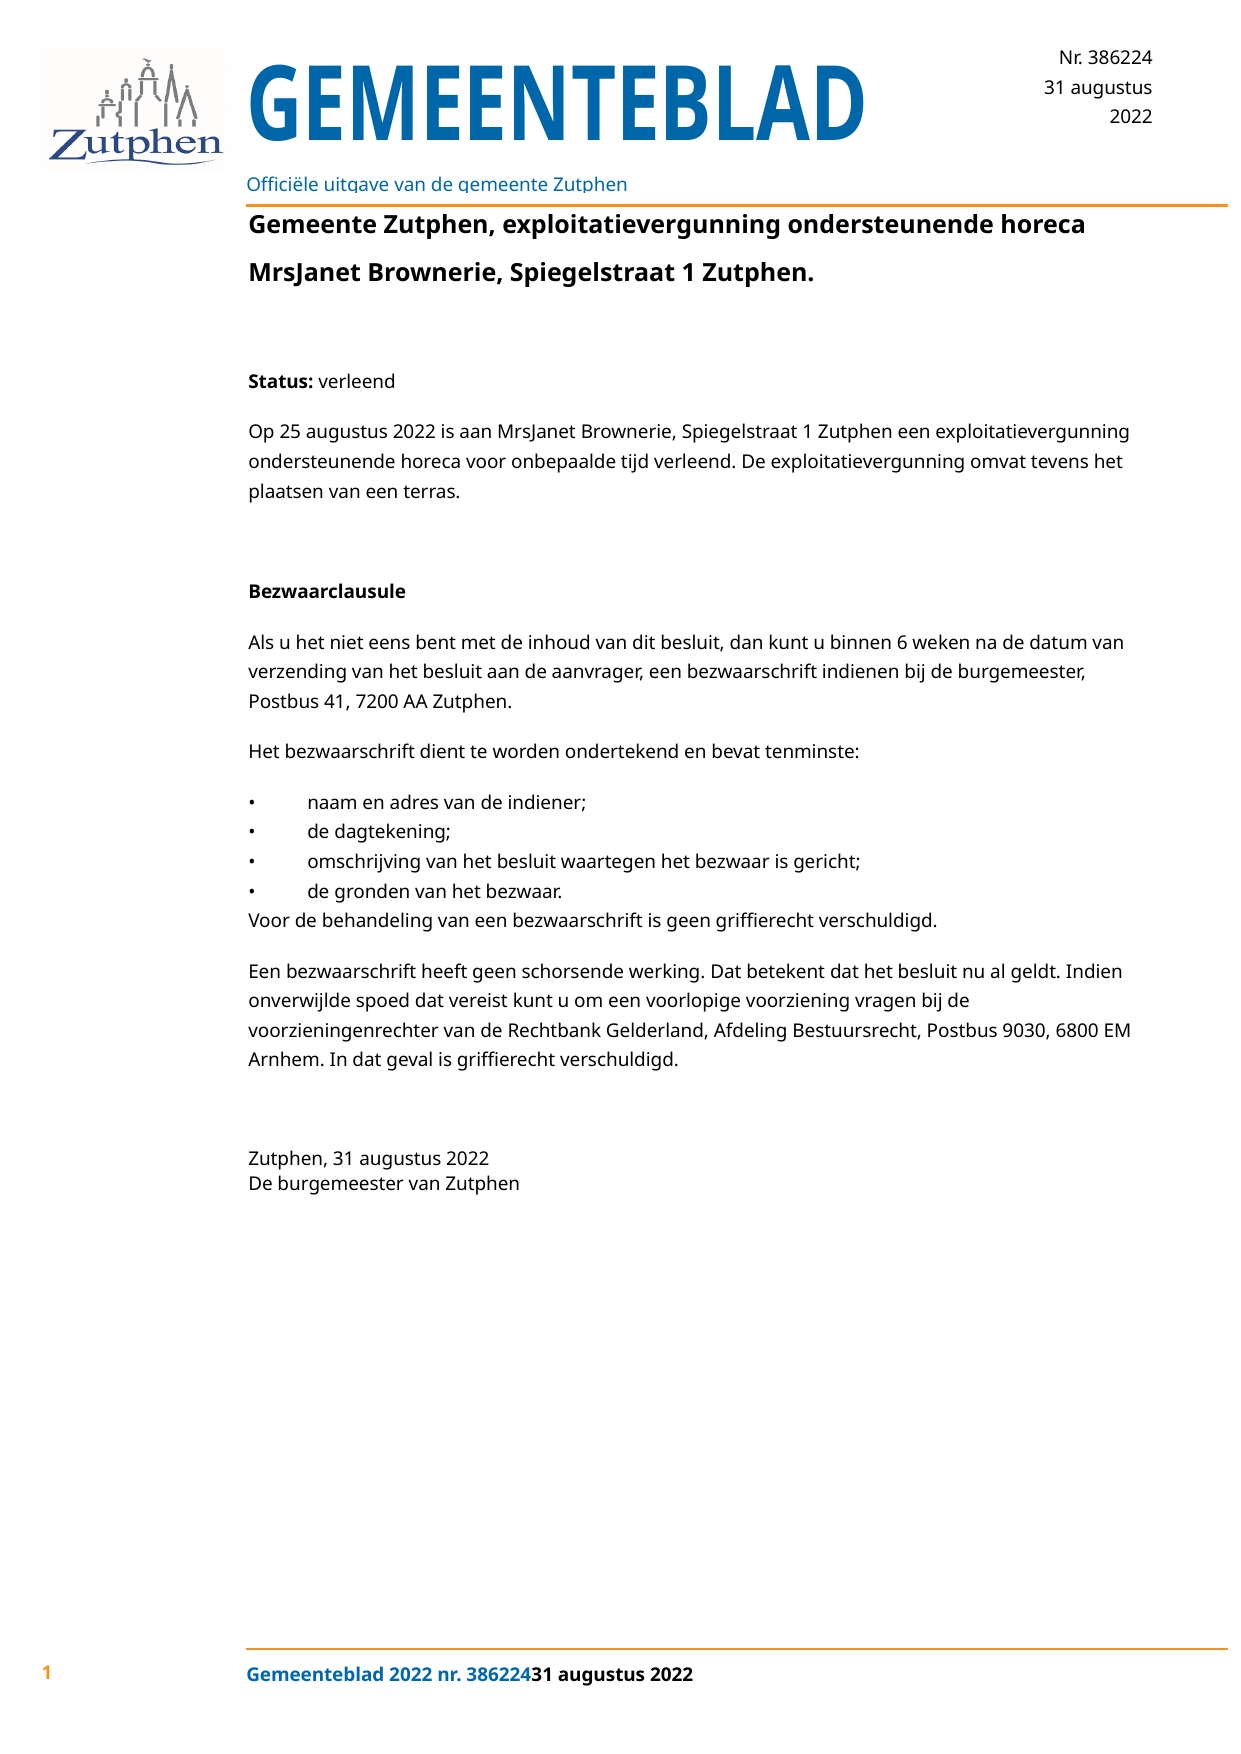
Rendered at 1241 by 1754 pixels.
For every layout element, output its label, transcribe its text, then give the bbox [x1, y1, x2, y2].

text Een bezwaarschrift heeft geen schorsende werking. Dat betekent dat het besluit nu al geldt. Indien onverwijlde spoed dat vereist kunt u om een voorlopige voorziening vragen bij de voorzieningenrechter van de Rechtbank Gelderland, Afdeling Bestuursrecht, Postbus 9030, 6800 EM Arnhem. In dat geval is griffierecht verschuldigd. [248, 958, 1152, 1072]
text Voor de behandeling van een bezwaarschrift is geen griffierecht verschuldigd. [248, 907, 1152, 933]
list de dagtekening; [248, 819, 1152, 844]
list naam en adres van de indiener; [248, 789, 1152, 815]
list de gronden van het bezwaar. [248, 878, 1152, 904]
text Als u het niet eens bent met de inhoud van dit besluit, dan kunt u binnen 6 weken na de datum van verzending van het besluit aan de aanvrager, een bezwaarschrift indienen bij de burgemeester, Postbus 41, 7200 AA Zutphen. [248, 629, 1152, 714]
text Status: verleend [248, 368, 1152, 394]
text De burgemeester van Zutphen [248, 1171, 1152, 1196]
text Gemeente Zutphen, exploitatievergunning ondersteunende horeca MrsJanet Brownerie, Spiegelstraat 1 Zutphen. [248, 207, 1152, 288]
text Het bezwaarschrift dient te worden ondertekend en bevat tenminste: [248, 739, 1152, 764]
text Op 25 augustus 2022 is aan MrsJanet Brownerie, Spiegelstraat 1 Zutphen een exploitatievergunning ondersteunende horeca voor onbepaalde tijd verleend. De exploitatievergunning omvat tevens het plaatsen van een terras. [248, 419, 1152, 504]
list omschrijving van het besluit waartegen het bezwaar is gericht; [248, 848, 1152, 874]
picture [41, 47, 231, 172]
text Bezwaarclausule [248, 579, 1152, 604]
text Zutphen, 31 augustus 2022 [248, 1145, 1152, 1171]
